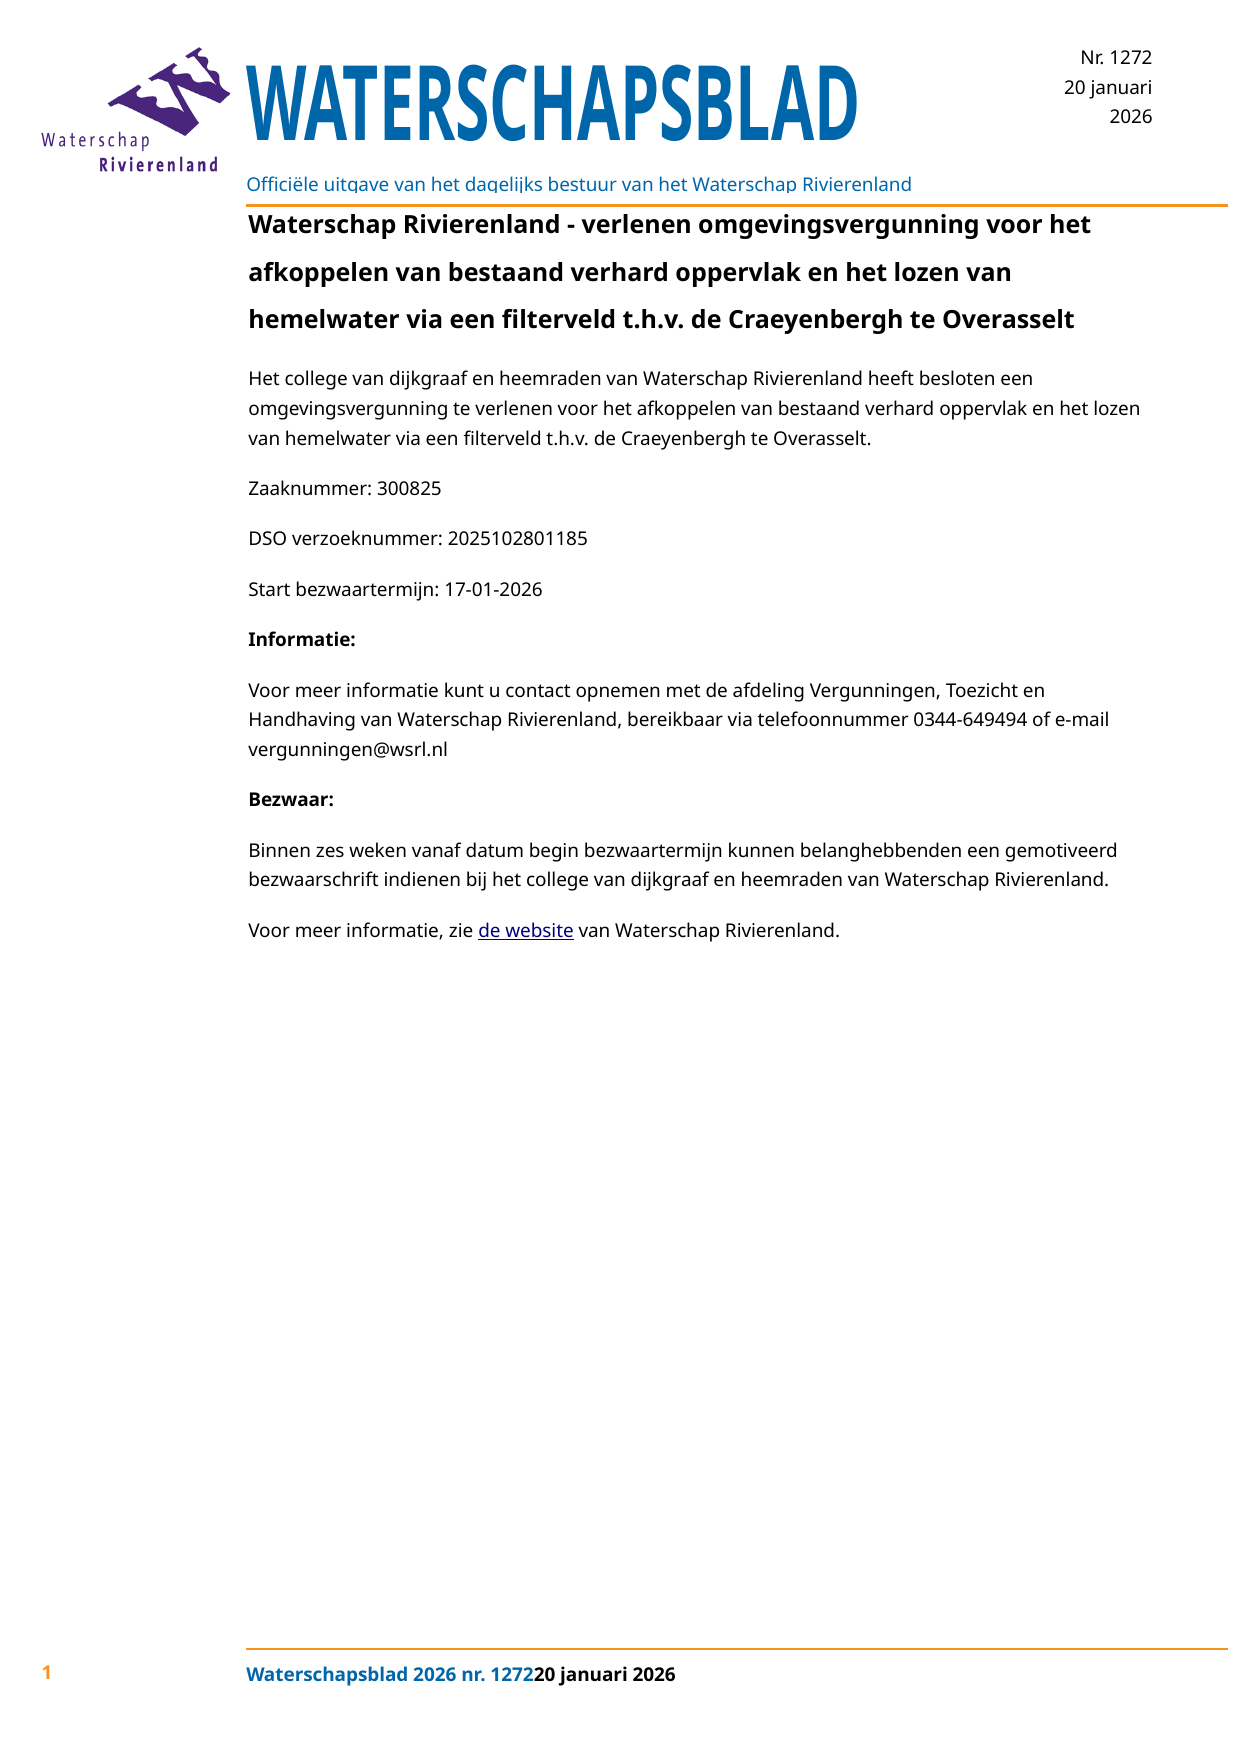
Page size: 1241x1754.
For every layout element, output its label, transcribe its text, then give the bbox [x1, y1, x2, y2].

text Start bezwaartermijn: 17-01-2026 [248, 576, 1152, 602]
text Het college van dijkgraaf en heemraden van Waterschap Rivierenland heeft besloten een omgevingsvergunning te verlenen voor het afkoppelen van bestaand verhard oppervlak en het lozen van hemelwater via een filterveld t.h.v. de Craeyenbergh te Overasselt. [248, 366, 1152, 450]
picture [41, 47, 231, 172]
text Binnen zes weken vanaf datum begin bezwaartermijn kunnen belanghebbenden een gemotiveerd bezwaarschrift indienen bij het college van dijkgraaf en heemraden van Waterschap Rivierenland. [248, 837, 1152, 892]
text Zaaknummer: 300825 [248, 475, 1152, 501]
text Voor meer informatie, zie de website van Waterschap Rivierenland. [248, 917, 1152, 942]
text Bezwaar: [248, 786, 1152, 812]
text DSO verzoeknummer: 2025102801185 [248, 526, 1152, 551]
text Informatie: [248, 626, 1152, 652]
text Waterschap Rivierenland - verlenen omgevingsvergunning voor het afkoppelen van bestaand verhard oppervlak en het lozen van hemelwater via een filterveld t.h.v. de Craeyenbergh te Overasselt [248, 207, 1152, 336]
text Voor meer informatie kunt u contact opnemen met de afdeling Vergunningen, Toezicht en Handhaving van Waterschap Rivierenland, bereikbaar via telefoonnummer 0344-649494 of e-mail vergunningen@wsrl.nl [248, 677, 1152, 762]
